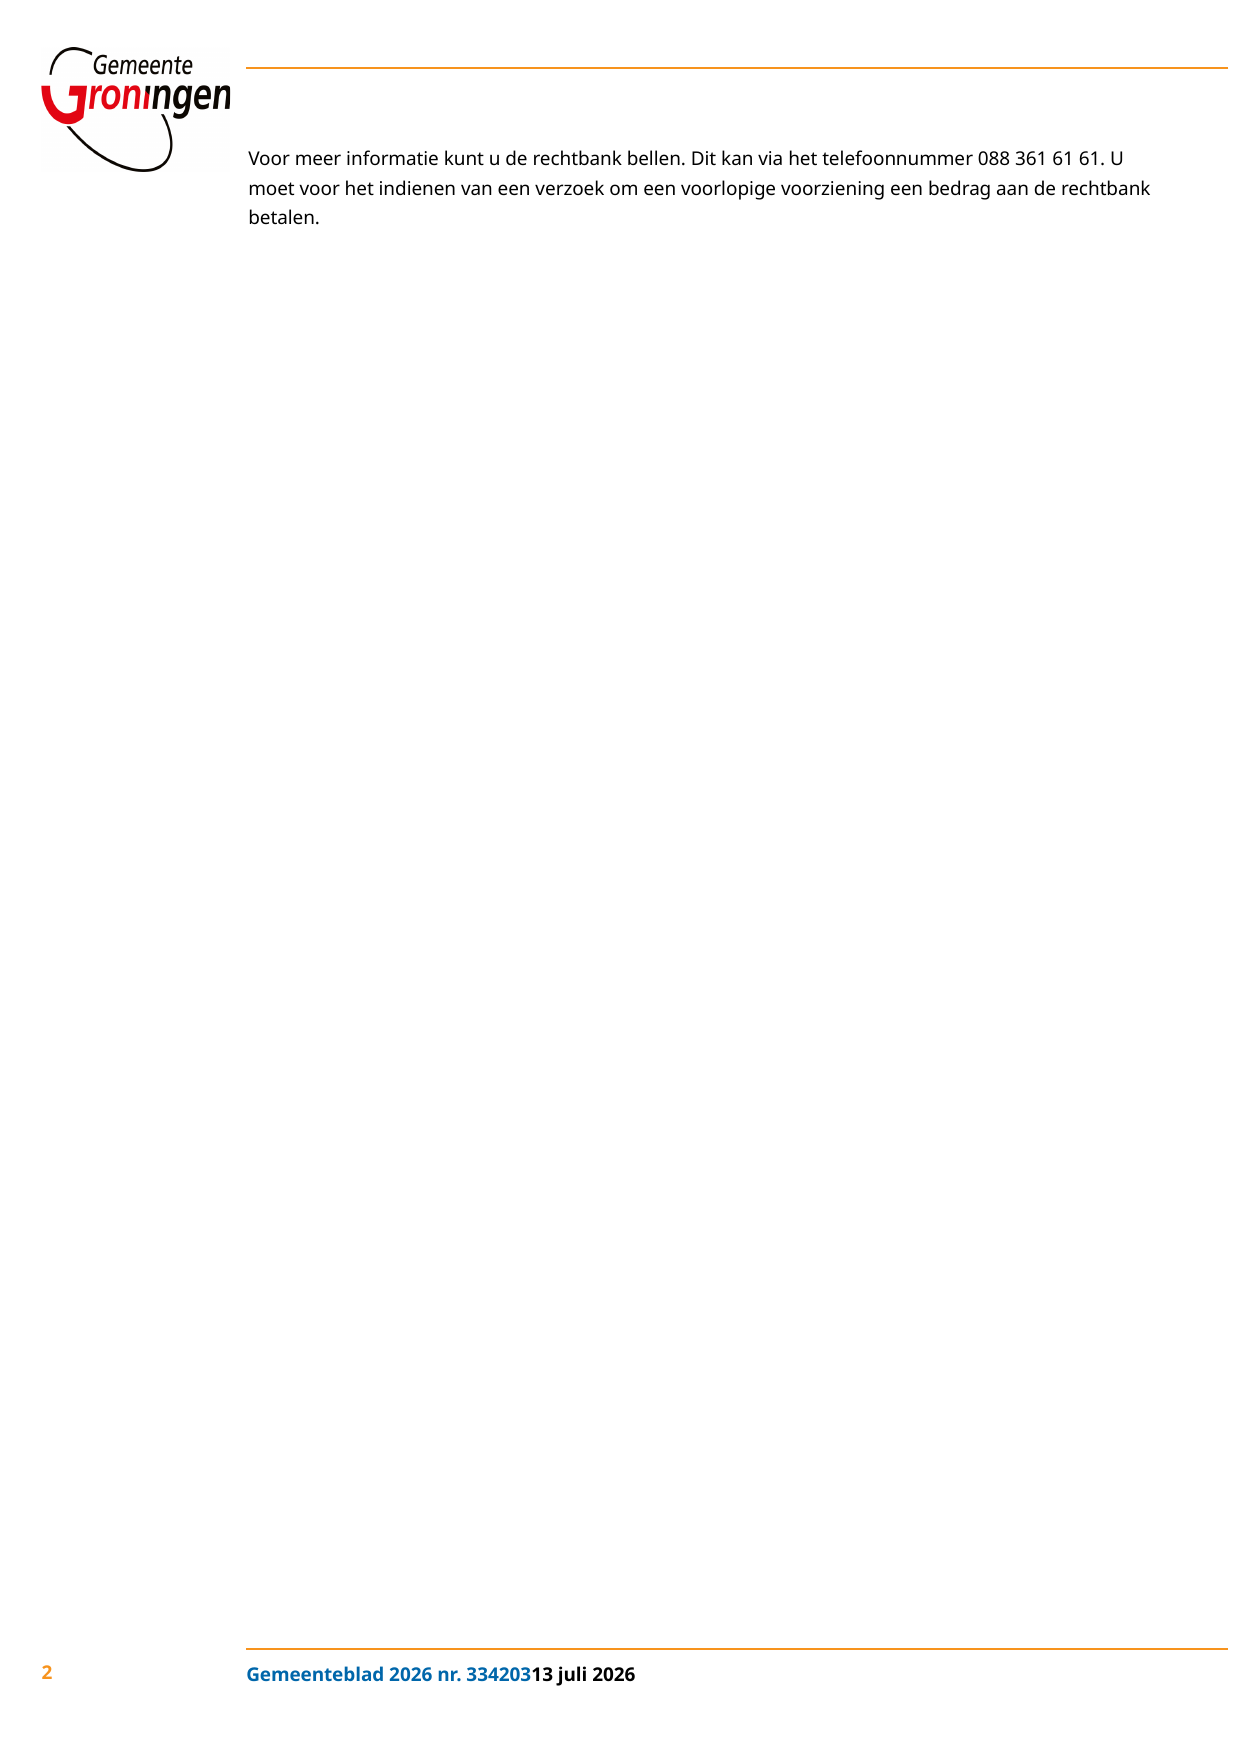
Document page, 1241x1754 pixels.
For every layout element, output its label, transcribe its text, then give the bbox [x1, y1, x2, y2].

text Voor meer informatie kunt u de rechtbank bellen. Dit kan via het telefoonnummer 088 361 61 61. U moet voor het indienen van een verzoek om een voorlopige voorziening een bedrag aan de rechtbank betalen. [248, 145, 1152, 230]
picture [41, 47, 231, 172]
